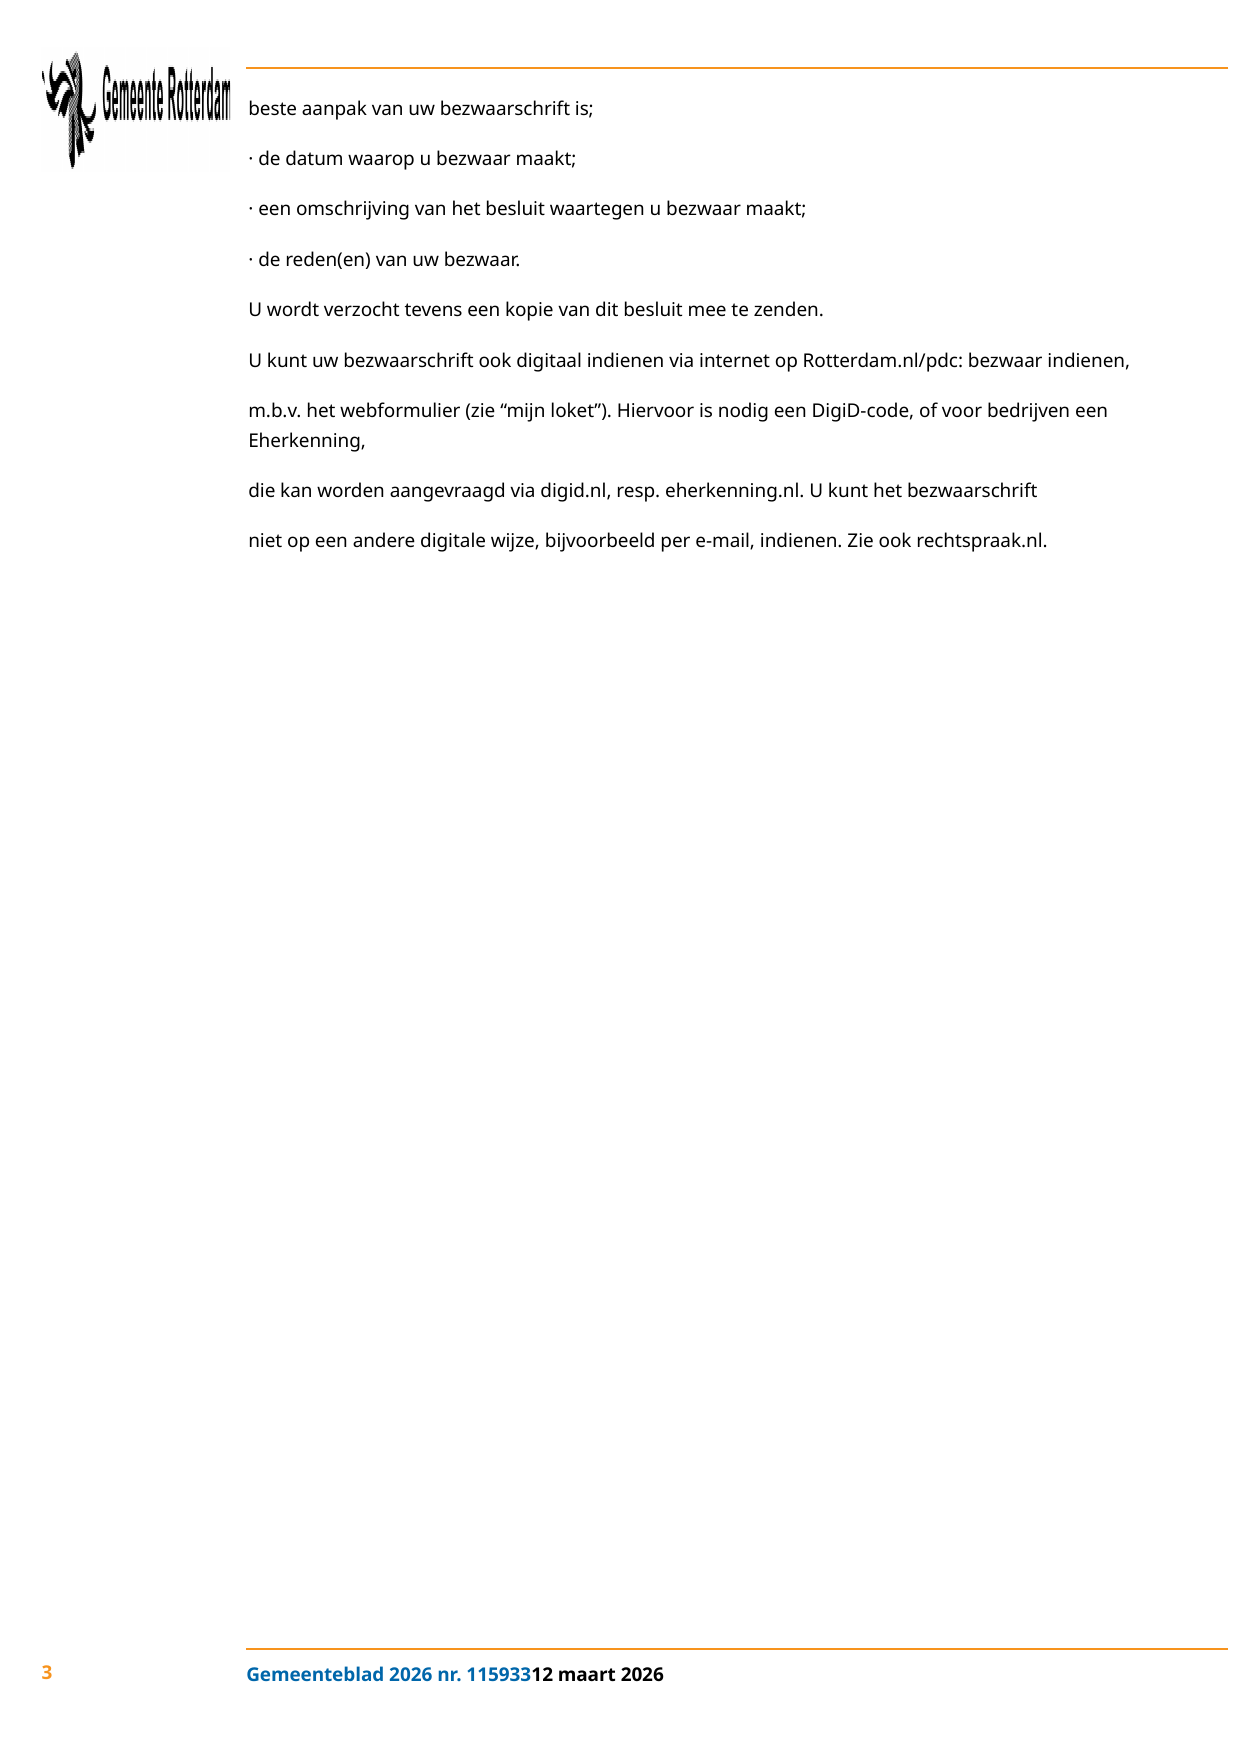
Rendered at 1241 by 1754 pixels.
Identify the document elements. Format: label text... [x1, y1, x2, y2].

text U wordt verzocht tevens een kopie van dit besluit mee te zenden. [248, 296, 1152, 322]
text · de datum waarop u bezwaar maakt; [248, 145, 1152, 171]
text die kan worden aangevraagd via digid.nl, resp. eherkenning.nl. U kunt het bezwaarschrift [248, 477, 1152, 503]
text m.b.v. het webformulier (zie “mijn loket”). Hiervoor is nodig een DigiD-code, of voor bedrijven een Eherkenning, [248, 397, 1152, 453]
picture [41, 47, 231, 172]
text · een omschrijving van het besluit waartegen u bezwaar maakt; [248, 196, 1152, 221]
text · de reden(en) van uw bezwaar. [248, 246, 1152, 272]
text U kunt uw bezwaarschrift ook digitaal indienen via internet op Rotterdam.nl/pdc: bezwaar indienen, [248, 347, 1152, 373]
text niet op een andere digitale wijze, bijvoorbeeld per e-mail, indienen. Zie ook rechtspraak.nl. [248, 528, 1152, 553]
text beste aanpak van uw bezwaarschrift is; [248, 95, 1152, 121]
